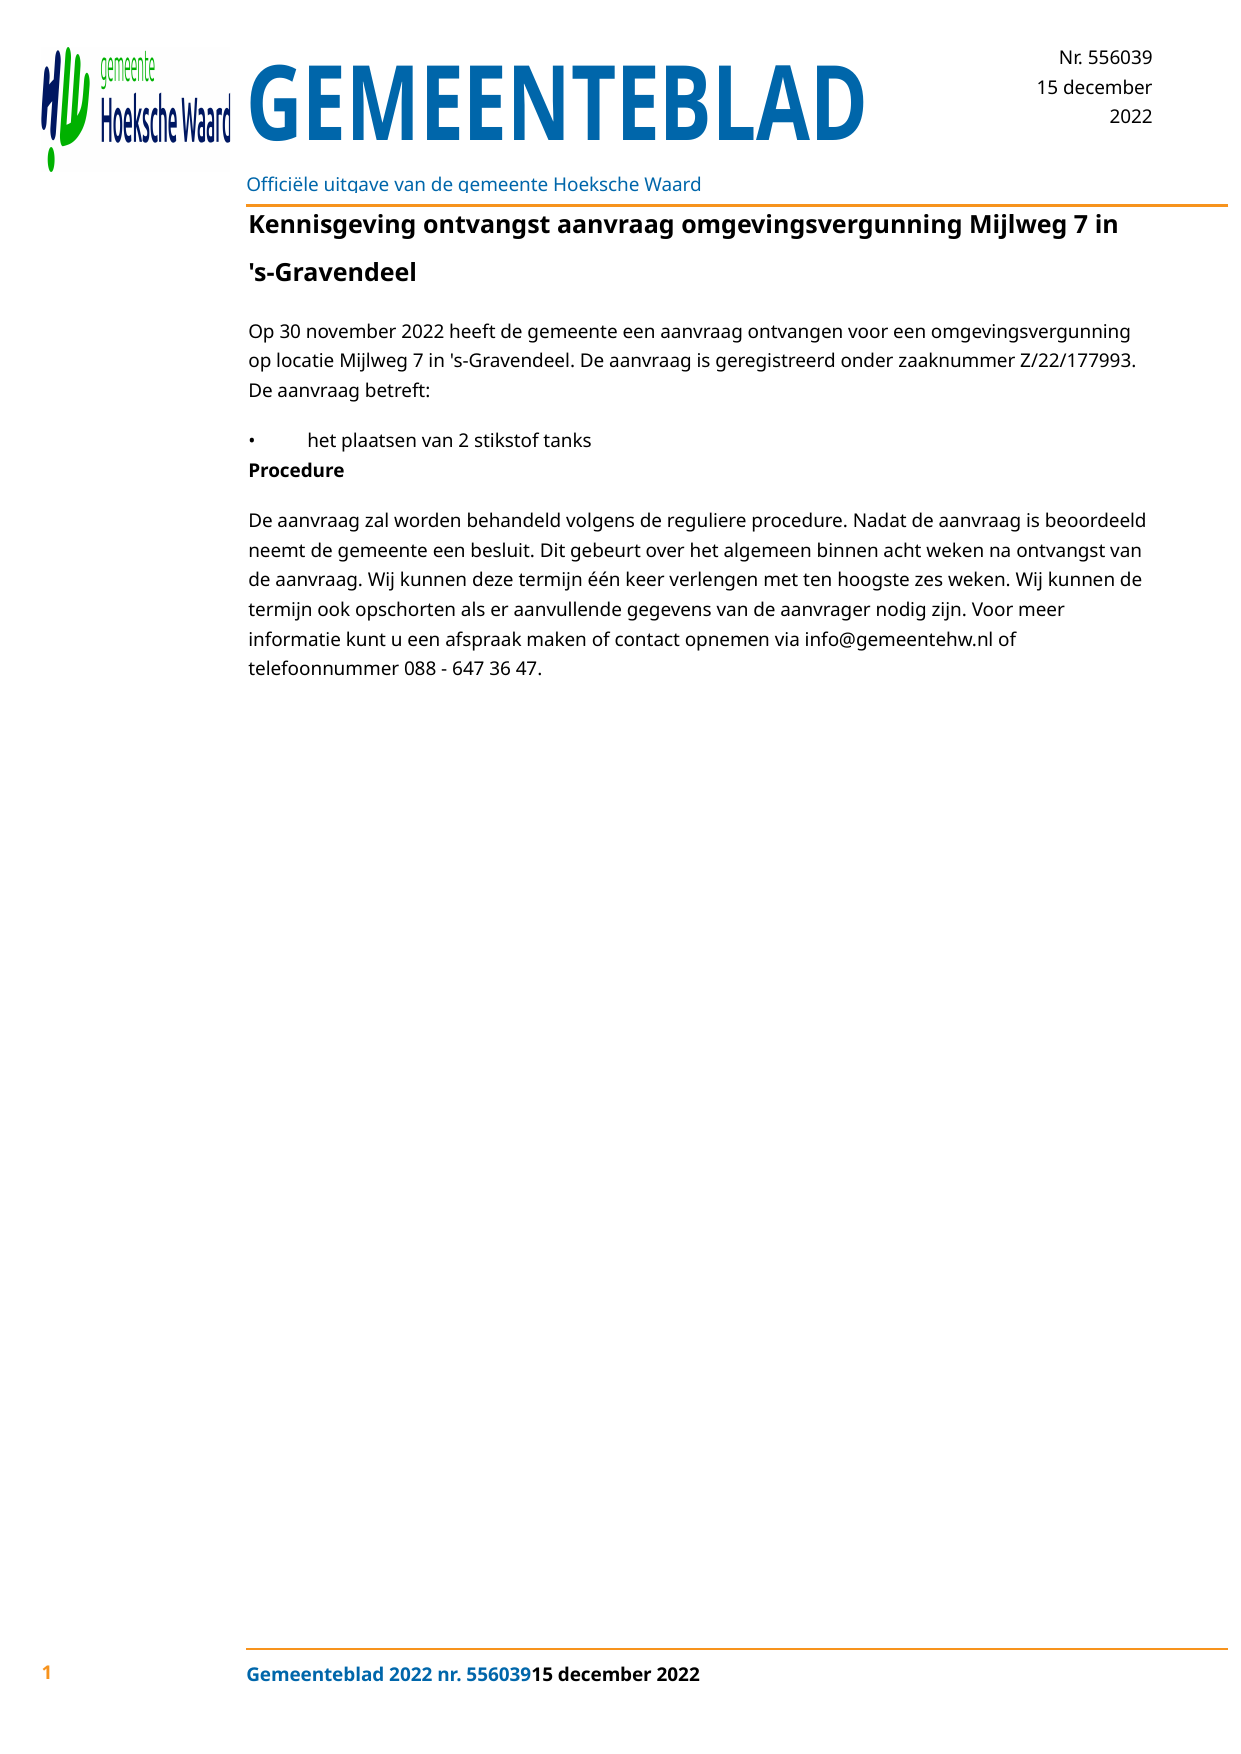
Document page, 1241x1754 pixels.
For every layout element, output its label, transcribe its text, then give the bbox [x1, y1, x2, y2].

text De aanvraag zal worden behandeld volgens de reguliere procedure. Nadat de aanvraag is beoordeeld neemt de gemeente een besluit. Dit gebeurt over het algemeen binnen acht weken na ontvangst van de aanvraag. Wij kunnen deze termijn één keer verlengen met ten hoogste zes weken. Wij kunnen de termijn ook opschorten als er aanvullende gegevens van de aanvrager nodig zijn. Voor meer informatie kunt u een afspraak maken of contact opnemen via info@gemeentehw.nl of telefoonnummer 088 - 647 36 47. [248, 507, 1152, 681]
picture [41, 47, 231, 172]
list het plaatsen van 2 stikstof tanks [248, 427, 1152, 453]
text Procedure [248, 457, 1152, 483]
text Op 30 november 2022 heeft de gemeente een aanvraag ontvangen voor een omgevingsvergunning op locatie Mijlweg 7 in 's-Gravendeel. De aanvraag is geregistreerd onder zaaknummer Z/22/177993. De aanvraag betreft: [248, 318, 1152, 403]
text Kennisgeving ontvangst aanvraag omgevingsvergunning Mijlweg 7 in 's-Gravendeel [248, 207, 1152, 288]
